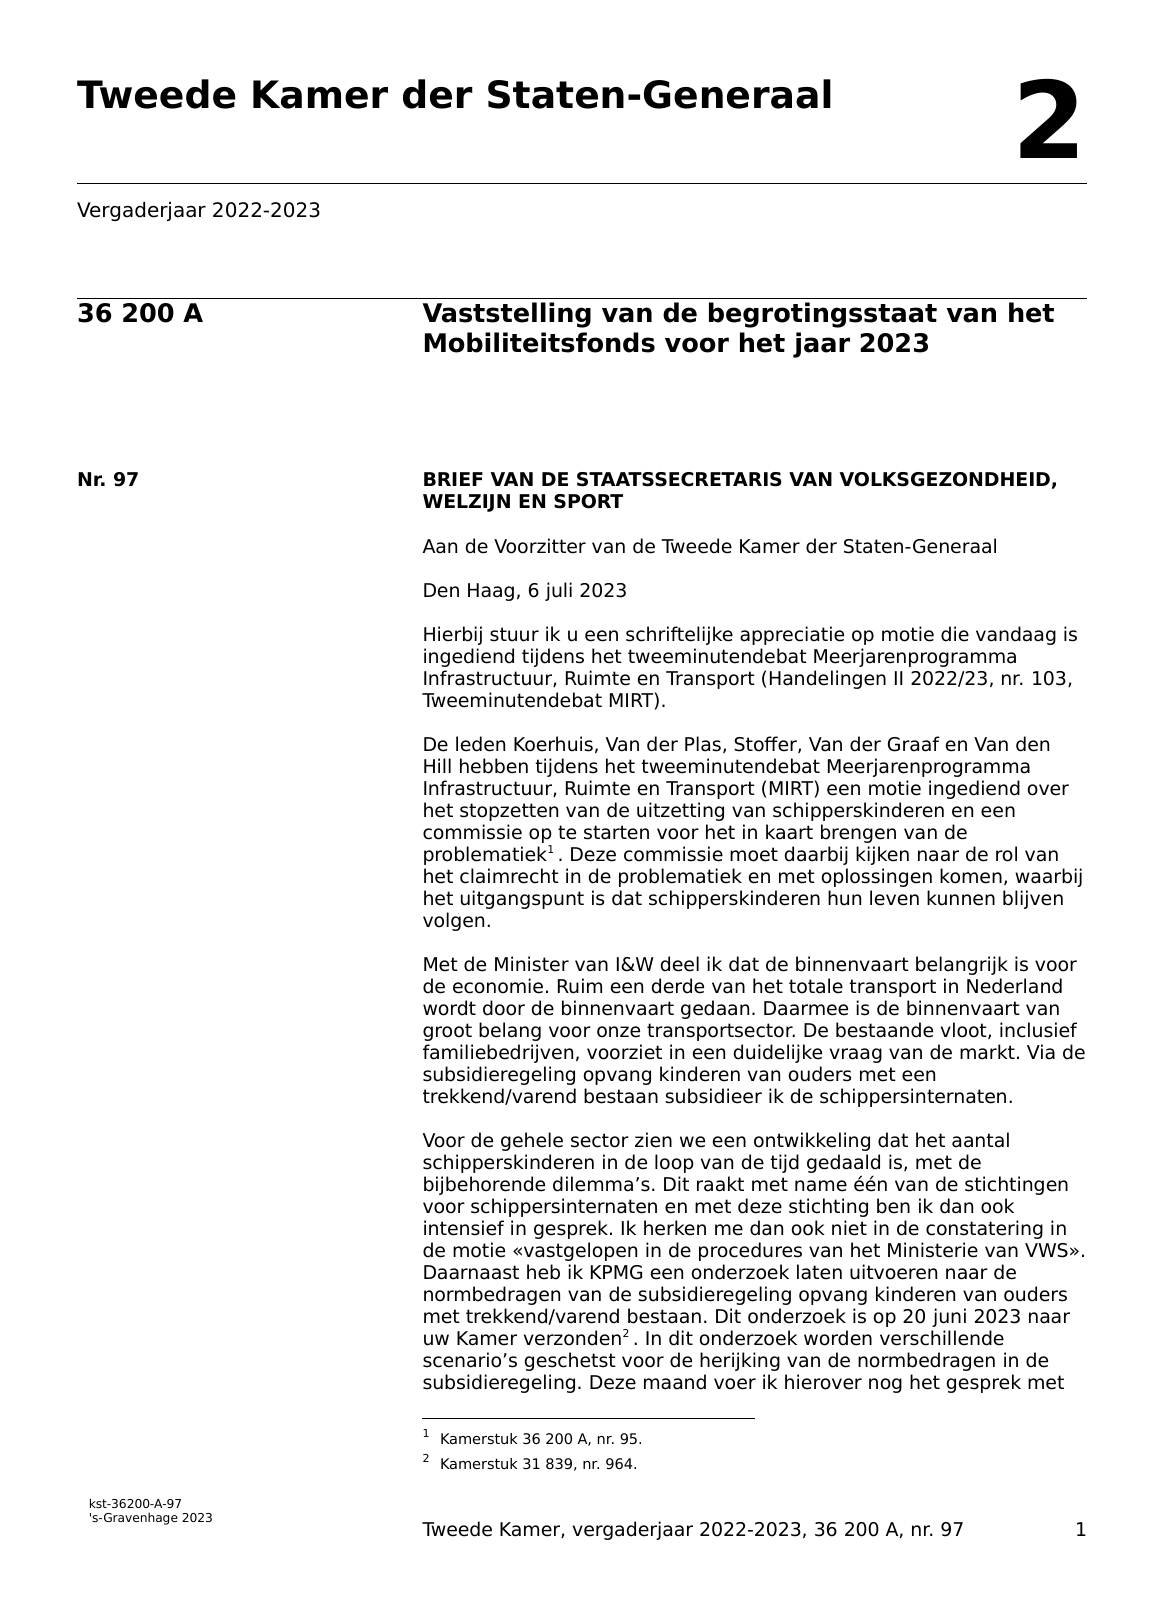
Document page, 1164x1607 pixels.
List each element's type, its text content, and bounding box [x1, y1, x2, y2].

text Aan de Voorzitter van de Tweede Kamer der Staten-Generaal [422, 536, 1087, 557]
text Den Haag, 6 juli 2023 [422, 580, 1087, 602]
text Kamerstuk 31 839, nr. 964. [422, 1452, 1087, 1474]
subtitle Nr. 97 BRIEF VAN DE STAATSSECRETARIS VAN VOLKSGEZONDHEID, WELZIJN EN SPORT [77, 469, 1087, 513]
table_header 2 [886, 59, 1087, 183]
table_header Tweede Kamer der Staten-Generaal [77, 59, 886, 183]
text De leden Koerhuis, Van der Plas, Stoffer, Van der Graaf en Van den Hill hebben tijdens het tweeminutendebat Meerjarenprogramma Infrastructuur, Ruimte en Transport (MIRT) een motie ingediend over het stopzetten van de uitzetting van schipperskinderen en een commissie op te starten voor het in kaart brengen van de problematiek. Deze commissie moet daarbij kijken naar de rol van het claimrecht in de problematiek en met oplossingen komen, waarbij het uitgangspunt is dat schipperskinderen hun leven kunnen blijven volgen. [422, 734, 1087, 932]
text Kamerstuk 36 200 A, nr. 95. [422, 1427, 1087, 1449]
subtitle 36 200 A Vaststelling van de begrotingsstaat van het Mobiliteitsfonds voor het jaar 2023 [77, 299, 1087, 358]
text Voor de gehele sector zien we een ontwikkeling dat het aantal schipperskinderen in de loop van de tijd gedaald is, met de bijbehorende dilemma’s. Dit raakt met name één van de stichtingen voor schippersinternaten en met deze stichting ben ik dan ook intensief in gesprek. Ik herken me dan ook niet in de constatering in de motie «vastgelopen in de procedures van het Ministerie van VWS». Daarnaast heb ik KPMG een onderzoek laten uitvoeren naar de normbedragen van de subsidieregeling opvang kinderen van ouders met trekkend/varend bestaan. Dit onderzoek is op 20 juni 2023 naar uw Kamer verzonden. In dit onderzoek worden verschillende scenario’s geschetst voor de herijking van de normbedragen in de subsidieregeling. Deze maand voer ik hierover nog het gesprek met [422, 1130, 1087, 1394]
table_cell Vergaderjaar 2022-2023 [77, 184, 1087, 298]
text 's-Gravenhage 2023 [88, 1511, 323, 1525]
text Met de Minister van I&W deel ik dat de binnenvaart belangrijk is voor de economie. Ruim een derde van het totale transport in Nederland wordt door de binnenvaart gedaan. Daarmee is de binnenvaart van groot belang voor onze transportsector. De bestaande vloot, inclusief familiebedrijven, voorziet in een duidelijke vraag van de markt. Via de subsidieregeling opvang kinderen van ouders met een trekkend/varend bestaan subsidieer ik de schippersinternaten. [422, 954, 1087, 1108]
text kst-36200-A-97 [88, 1497, 323, 1511]
text Hierbij stuur ik u een schriftelijke appreciatie op motie die vandaag is ingediend tijdens het tweeminutendebat Meerjarenprogramma Infrastructuur, Ruimte en Transport (Handelingen II 2022/23, nr. 103, Tweeminutendebat MIRT). [422, 624, 1087, 712]
